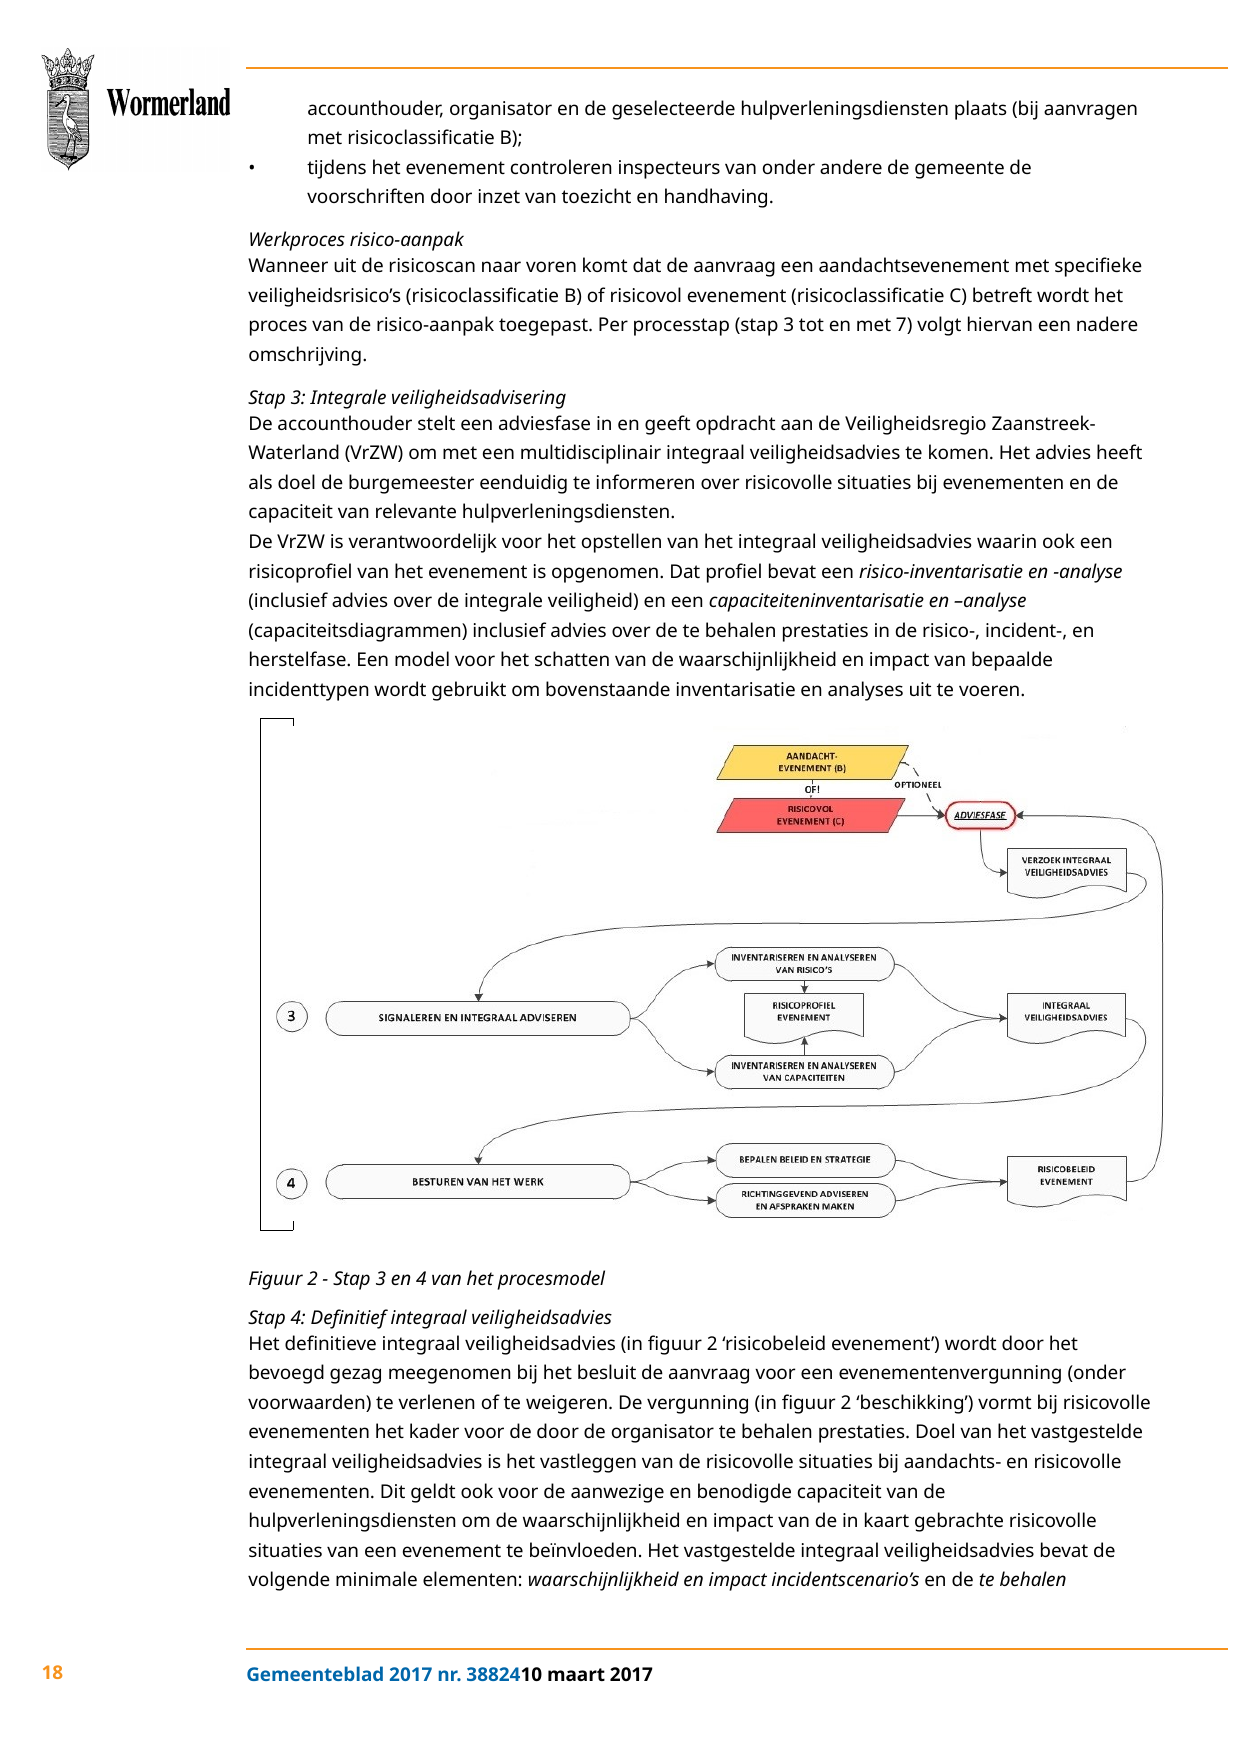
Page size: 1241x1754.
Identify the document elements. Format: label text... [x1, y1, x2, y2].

picture [41, 47, 231, 172]
text Figuur 2 - Stap 3 en 4 van het procesmodel [248, 1265, 1152, 1291]
text Stap 3: Integrale veiligheidsadvisering [248, 384, 1152, 410]
text Wanneer uit de risicoscan naar voren komt dat de aanvraag een aandachtsevenement met specifieke veiligheidsrisico’s (risicoclassificatie B) of risicovol evenement (risicoclassificatie C) betreft wordt het proces van de risico-aanpak toegepast. Per processtap (stap 3 tot en met 7) volgt hiervan een nadere omschrijving. [248, 252, 1152, 367]
text De accounthouder stelt een adviesfase in en geeft opdracht aan de Veiligheidsregio Zaanstreek-Waterland (VrZW) om met een multidisciplinair integraal veiligheidsadvies te komen. Het advies heeft als doel de burgemeester eenduidig te informeren over risicovolle situaties bij evenementen en de capaciteit van relevante hulpverleningsdiensten. [248, 410, 1152, 524]
text Werkproces risico-aanpak [248, 227, 1152, 252]
text Het definitieve integraal veiligheidsadvies (in figuur 2 ‘risicobeleid evenement’) wordt door het bevoegd gezag meegenomen bij het besluit de aanvraag voor een evenementenvergunning (onder voorwaarden) te verlenen of te weigeren. De vergunning (in figuur 2 ‘beschikking’) vormt bij risicovolle evenementen het kader voor de door de organisator te behalen prestaties. Doel van het vastgestelde integraal veiligheidsadvies is het vastleggen van de risicovolle situaties bij aandachts- en risicovolle evenementen. Dit geldt ook voor de aanwezige en benodigde capaciteit van de hulpverleningsdiensten om de waarschijnlijkheid en impact van de in kaart gebrachte risicovolle situaties van een evenement te beïnvloeden. Het vastgestelde integraal veiligheidsadvies bevat de volgende minimale elementen: waarschijnlijkheid en impact incidentscenario’s en de te behalen [248, 1330, 1152, 1592]
picture [268, 726, 1173, 1221]
list tijdens het evenement controleren inspecteurs van onder andere de gemeente de voorschriften door inzet van toezicht en handhaving. [248, 154, 1152, 209]
list accounthouder, organisator en de geselecteerde hulpverleningsdiensten plaats (bij aanvragen met risicoclassificatie B); [248, 95, 1152, 150]
text De VrZW is verantwoordelijk voor het opstellen van het integraal veiligheidsadvies waarin ook een risicoprofiel van het evenement is opgenomen. Dat profiel bevat een risico-inventarisatie en -analyse (inclusief advies over de integrale veiligheid) en een capaciteiteninventarisatie en –analyse (capaciteitsdiagrammen) inclusief advies over de te behalen prestaties in de risico-, incident-, en herstelfase. Een model voor het schatten van de waarschijnlijkheid en impact van bepaalde incidenttypen wordt gebruikt om bovenstaande inventarisatie en analyses uit te voeren. [248, 528, 1152, 702]
text Stap 4: Definitief integraal veiligheidsadvies [248, 1304, 1152, 1330]
